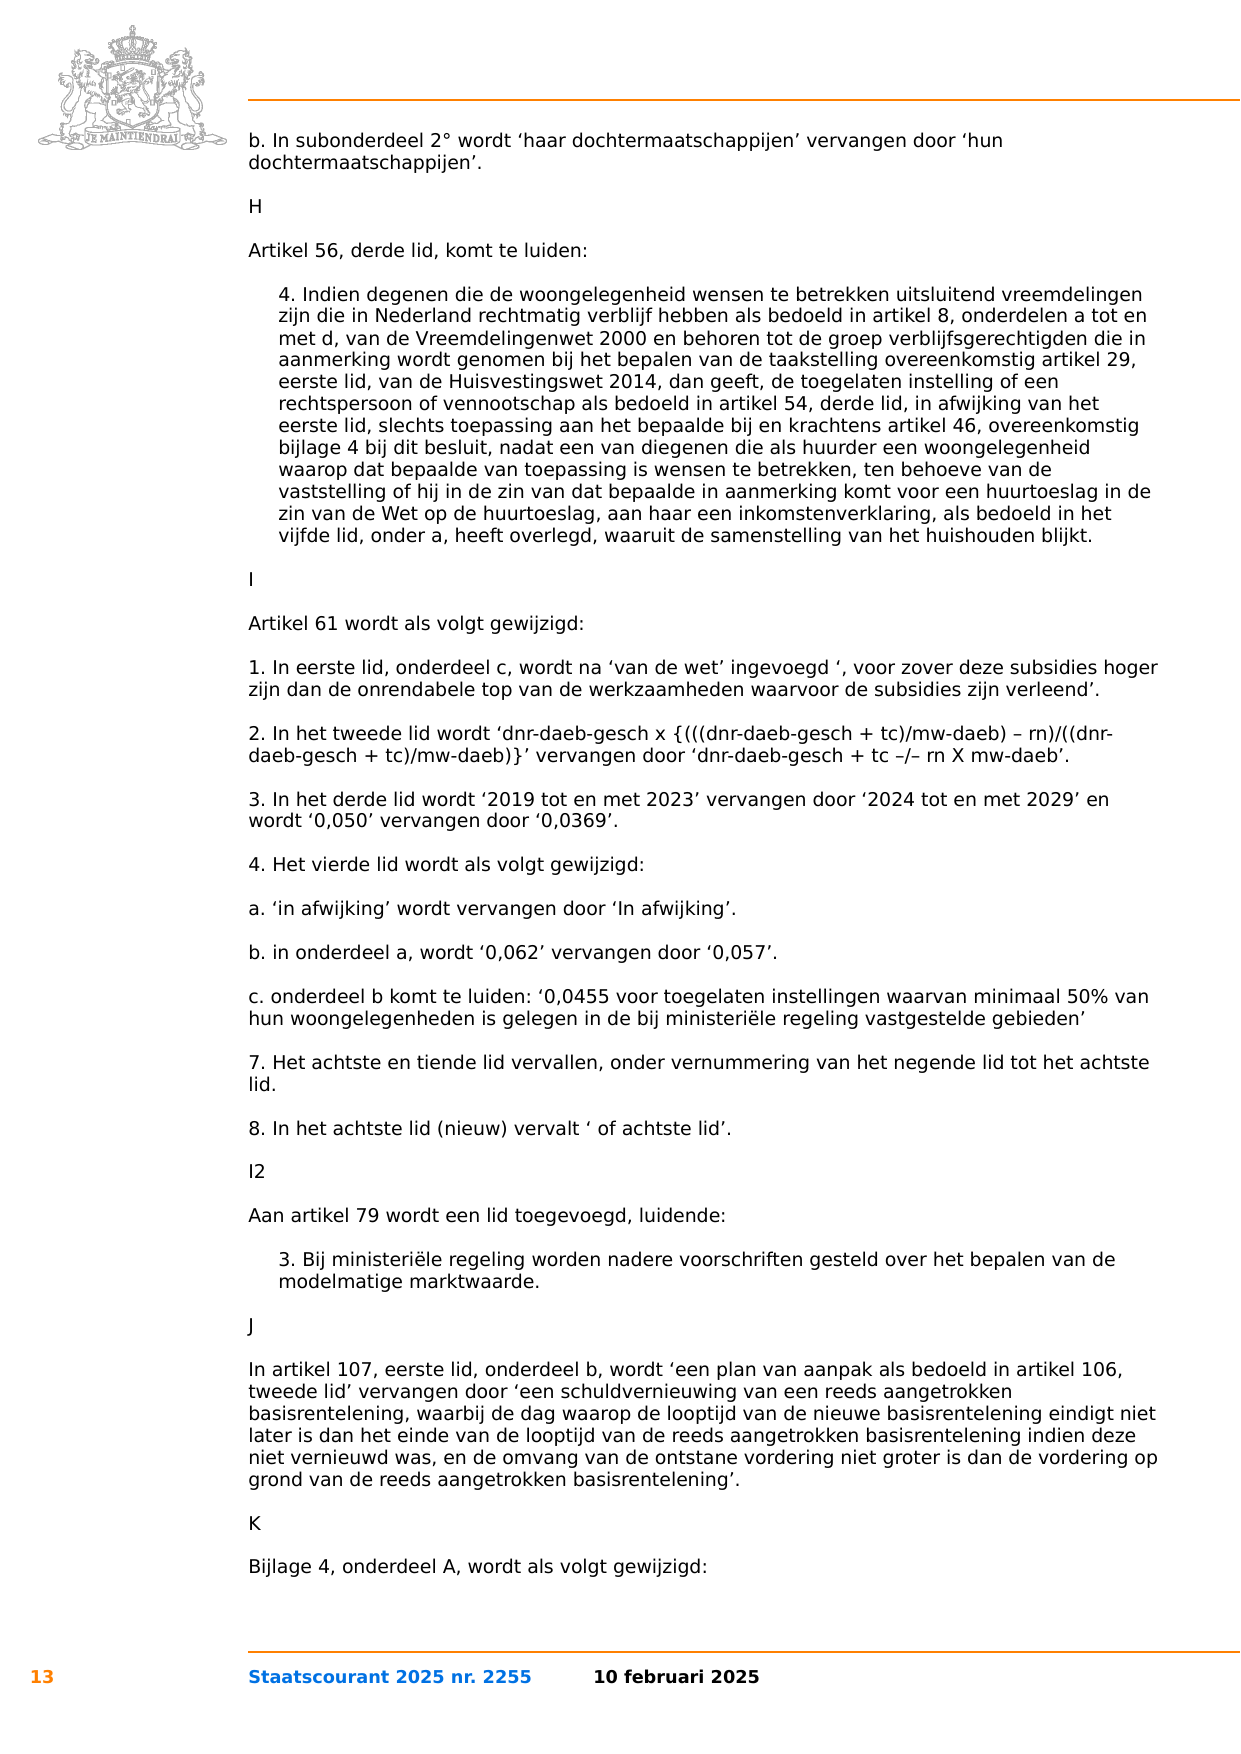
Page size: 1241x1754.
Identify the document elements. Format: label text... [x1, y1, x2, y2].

text Bijlage 4, onderdeel A, wordt als volgt gewijzigd: [248, 1556, 1163, 1578]
text 7. Het achtste en tiende lid vervallen, onder vernummering van het negende lid tot het achtste lid. [248, 1052, 1163, 1096]
text a. ‘in afwijking’ wordt vervangen door ‘In afwijking’. [248, 898, 1163, 920]
text K [248, 1512, 1163, 1534]
text 3. In het derde lid wordt ‘2019 tot en met 2023’ vervangen door ‘2024 tot en met 2029’ en wordt ‘0,050’ vervangen door ‘0,0369’. [248, 788, 1163, 832]
text 4. Het vierde lid wordt als volgt gewijzigd: [248, 854, 1163, 876]
text 1. In eerste lid, onderdeel c, wordt na ‘van de wet’ ingevoegd ‘, voor zover deze subsidies hoger zijn dan de onrendabele top van de werkzaamheden waarvoor de subsidies zijn verleend’. [248, 657, 1163, 701]
text Artikel 61 wordt als volgt gewijzigd: [248, 613, 1163, 635]
text I2 [248, 1161, 1163, 1183]
text Aan artikel 79 wordt een lid toegevoegd, luidende: [248, 1205, 1163, 1227]
text I [248, 569, 1163, 591]
text b. In subonderdeel 2° wordt ‘haar dochtermaatschappijen’ vervangen door ‘hun dochtermaatschappijen’. [248, 130, 1163, 174]
text b. in onderdeel a, wordt ‘0,062’ vervangen door ‘0,057’. [248, 942, 1163, 964]
text 8. In het achtste lid (nieuw) vervalt ‘ of achtste lid’. [248, 1117, 1163, 1139]
text Artikel 56, derde lid, komt te luiden: [248, 239, 1163, 262]
text In artikel 107, eerste lid, onderdeel b, wordt ‘een plan van aanpak als bedoeld in artikel 106, tweede lid’ vervangen door ‘een schuldvernieuwing van een reeds aangetrokken basisrentelening, waarbij de dag waarop de looptijd van de nieuwe basisrentelening eindigt niet later is dan het einde van de looptijd van de reeds aangetrokken basisrentelening indien deze niet vernieuwd was, en de omvang van de ontstane vordering niet groter is dan de vordering op grond van de reeds aangetrokken basisrentelening’. [248, 1359, 1163, 1491]
text c. onderdeel b komt te luiden: ‘0,0455 voor toegelaten instellingen waarvan minimaal 50% van hun woongelegenheden is gelegen in de bij ministeriële regeling vastgestelde gebieden’ [248, 986, 1163, 1030]
text 3. Bij ministeriële regeling worden nadere voorschriften gesteld over het bepalen van de modelmatige marktwaarde. [278, 1249, 1163, 1293]
text H [248, 196, 1163, 218]
text 4. Indien degenen die de woongelegenheid wensen te betrekken uitsluitend vreemdelingen zijn die in Nederland rechtmatig verblijf hebben als bedoeld in artikel 8, onderdelen a tot en met d, van de Vreemdelingenwet 2000 en behoren tot de groep verblijfsgerechtigden die in aanmerking wordt genomen bij het bepalen van de taakstelling overeenkomstig artikel 29, eerste lid, van de Huisvestingswet 2014, dan geeft, de toegelaten instelling of een rechtspersoon of vennootschap als bedoeld in artikel 54, derde lid, in afwijking van het eerste lid, slechts toepassing aan het bepaalde bij en krachtens artikel 46, overeenkomstig bijlage 4 bij dit besluit, nadat een van diegenen die als huurder een woongelegenheid waarop dat bepaalde van toepassing is wensen te betrekken, ten behoeve van de vaststelling of hij in de zin van dat bepaalde in aanmerking komt voor een huurtoeslag in de zin van de Wet op de huurtoeslag, aan haar een inkomstenverklaring, als bedoeld in het vijfde lid, onder a, heeft overlegd, waaruit de samenstelling van het huishouden blijkt. [278, 283, 1163, 547]
picture [38, 25, 227, 150]
text J [248, 1315, 1163, 1337]
text 2. In het tweede lid wordt ‘dnr-daeb-gesch x {(((dnr-daeb-gesch + tc)/mw-daeb) – rn)/((dnr-daeb-gesch + tc)/mw-daeb)}’ vervangen door ‘dnr-daeb-gesch + tc –/– rn X mw-daeb’. [248, 723, 1163, 767]
